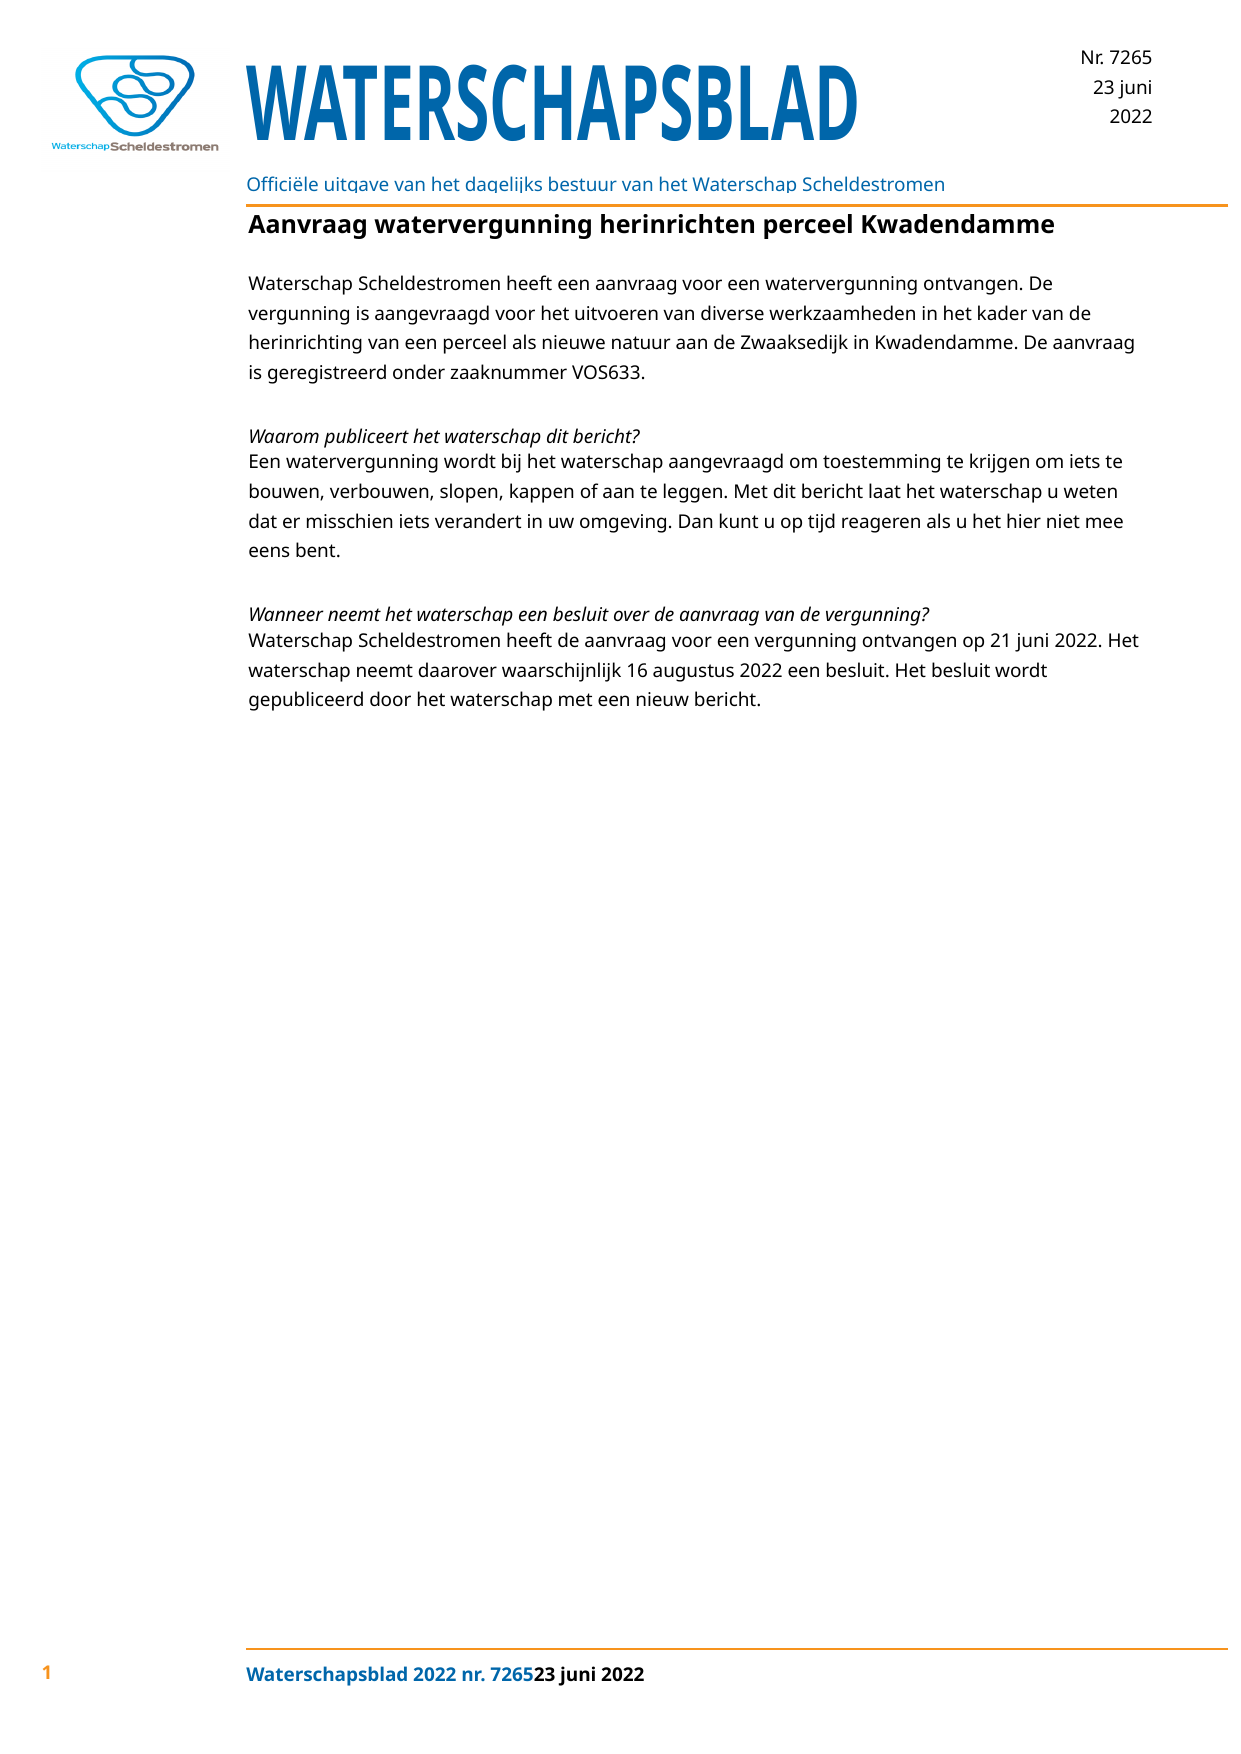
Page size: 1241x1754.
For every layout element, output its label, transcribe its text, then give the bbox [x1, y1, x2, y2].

text Waarom publiceert het waterschap dit bericht? [248, 423, 1152, 449]
text Waterschap Scheldestromen heeft de aanvraag voor een vergunning ontvangen op 21 juni 2022. Het waterschap neemt daarover waarschijnlijk 16 augustus 2022 een besluit. Het besluit wordt gepubliceerd door het waterschap met een nieuw bericht. [248, 627, 1152, 712]
text Aanvraag watervergunning herinrichten perceel Kwadendamme [248, 207, 1152, 241]
picture [41, 47, 231, 172]
text Een watervergunning wordt bij het waterschap aangevraagd om toestemming te krijgen om iets te bouwen, verbouwen, slopen, kappen of aan te leggen. Met dit bericht laat het waterschap u weten dat er misschien iets verandert in uw omgeving. Dan kunt u op tijd reageren als u het hier niet mee eens bent. [248, 449, 1152, 563]
text Wanneer neemt het waterschap een besluit over de aanvraag van de vergunning? [248, 601, 1152, 627]
text Waterschap Scheldestromen heeft een aanvraag voor een watervergunning ontvangen. De vergunning is aangevraagd voor het uitvoeren van diverse werkzaamheden in het kader van de herinrichting van een perceel als nieuwe natuur aan de Zwaaksedijk in Kwadendamme. De aanvraag is geregistreerd onder zaaknummer VOS633. [248, 270, 1152, 385]
